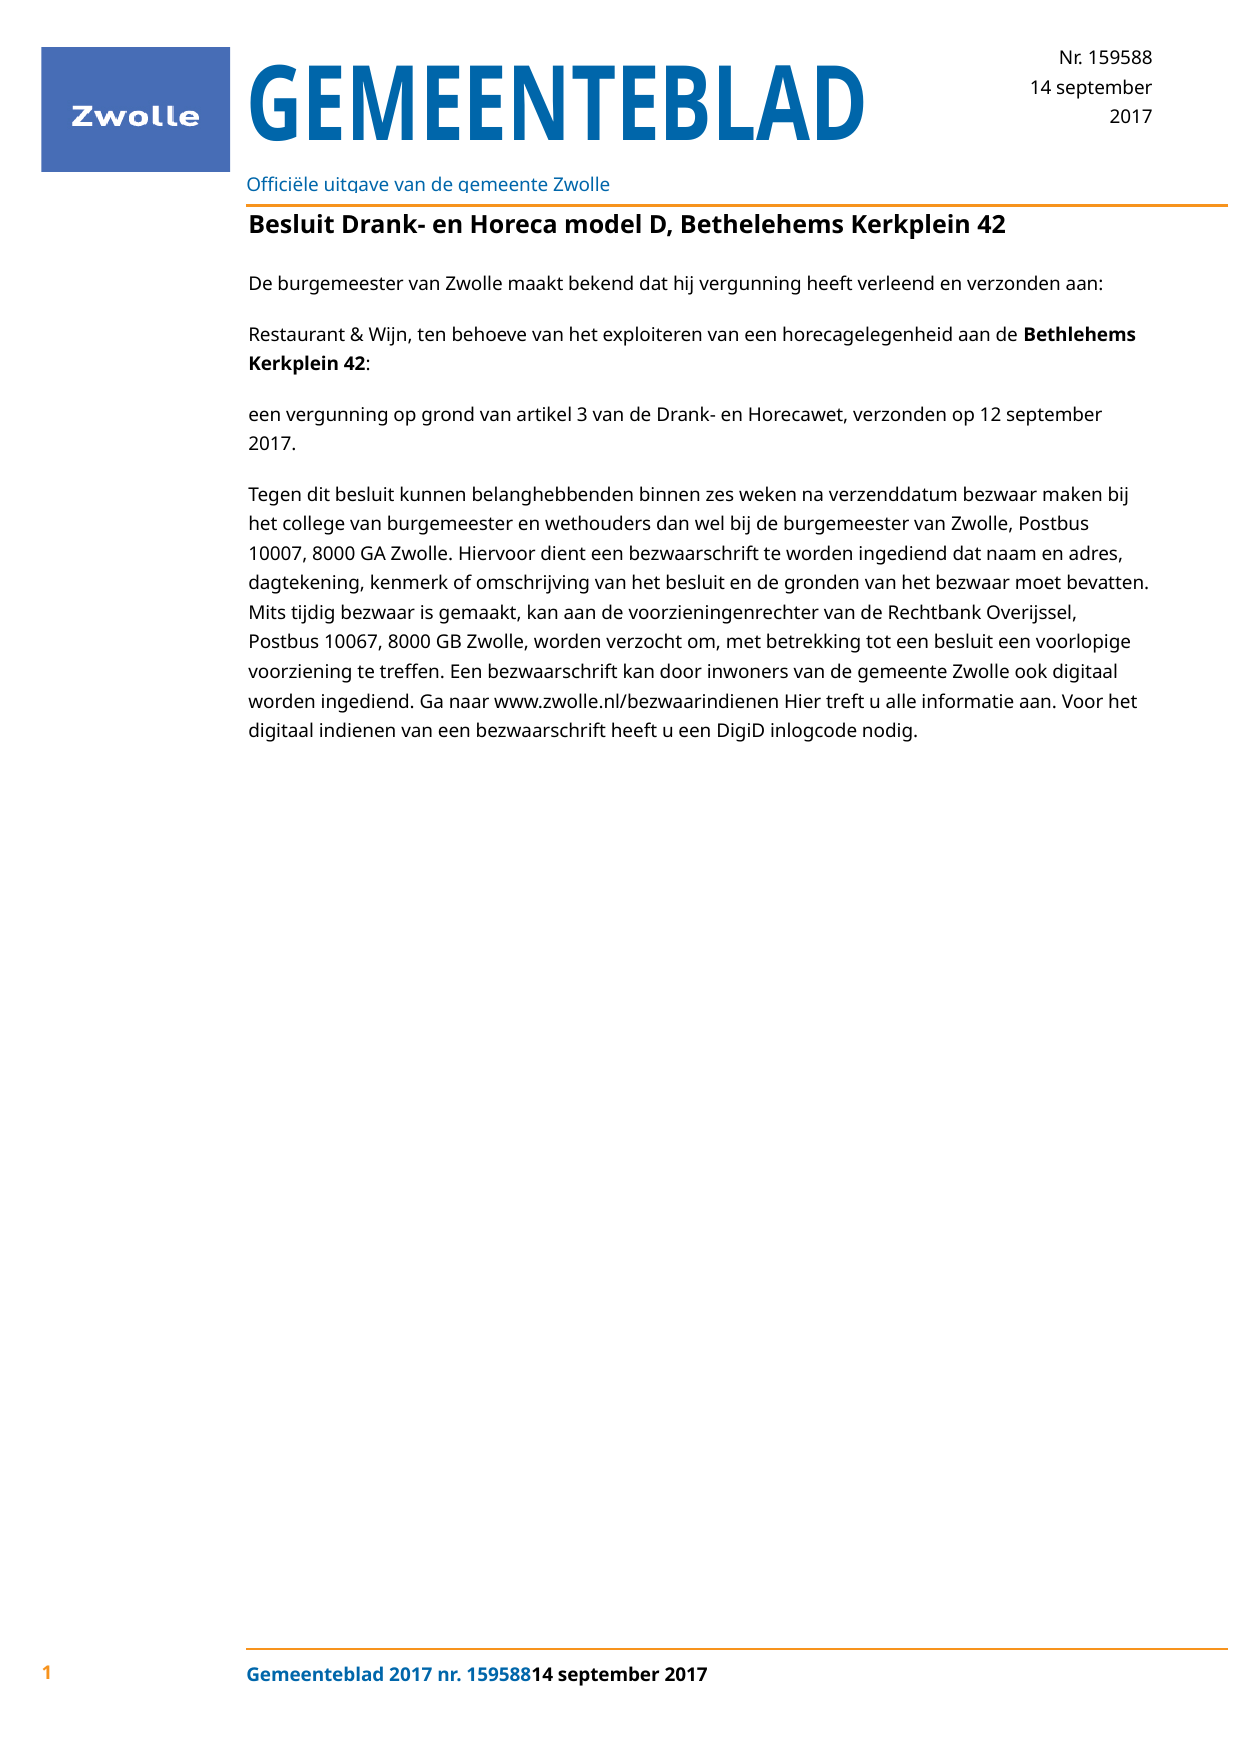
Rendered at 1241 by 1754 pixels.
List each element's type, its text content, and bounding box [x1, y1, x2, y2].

text een vergunning op grond van artikel 3 van de Drank- en Horecawet, verzonden op 12 september 2017. [248, 401, 1152, 456]
picture [41, 47, 231, 172]
text De burgemeester van Zwolle maakt bekend dat hij vergunning heeft verleend en verzonden aan: [248, 270, 1152, 296]
text Restaurant & Wijn, ten behoeve van het exploiteren van een horecagelegenheid aan de Bethlehems Kerkplein 42: [248, 321, 1152, 376]
text Tegen dit besluit kunnen belanghebbenden binnen zes weken na verzenddatum bezwaar maken bij het college van burgemeester en wethouders dan wel bij de burgemeester van Zwolle, Postbus 10007, 8000 GA Zwolle. Hiervoor dient een bezwaarschrift te worden ingediend dat naam en adres, dagtekening, kenmerk of omschrijving van het besluit en de gronden van het bezwaar moet bevatten. Mits tijdig bezwaar is gemaakt, kan aan de voorzieningenrechter van de Rechtbank Overijssel, Postbus 10067, 8000 GB Zwolle, worden verzocht om, met betrekking tot een besluit een voorlopige voorziening te treffen. Een bezwaarschrift kan door inwoners van de gemeente Zwolle ook digitaal worden ingediend. Ga naar www.zwolle.nl/bezwaarindienen Hier treft u alle informatie aan. Voor het digitaal indienen van een bezwaarschrift heeft u een DigiD inlogcode nodig. [248, 481, 1152, 743]
text Besluit Drank- en Horeca model D, Bethelehems Kerkplein 42 [248, 207, 1152, 241]
